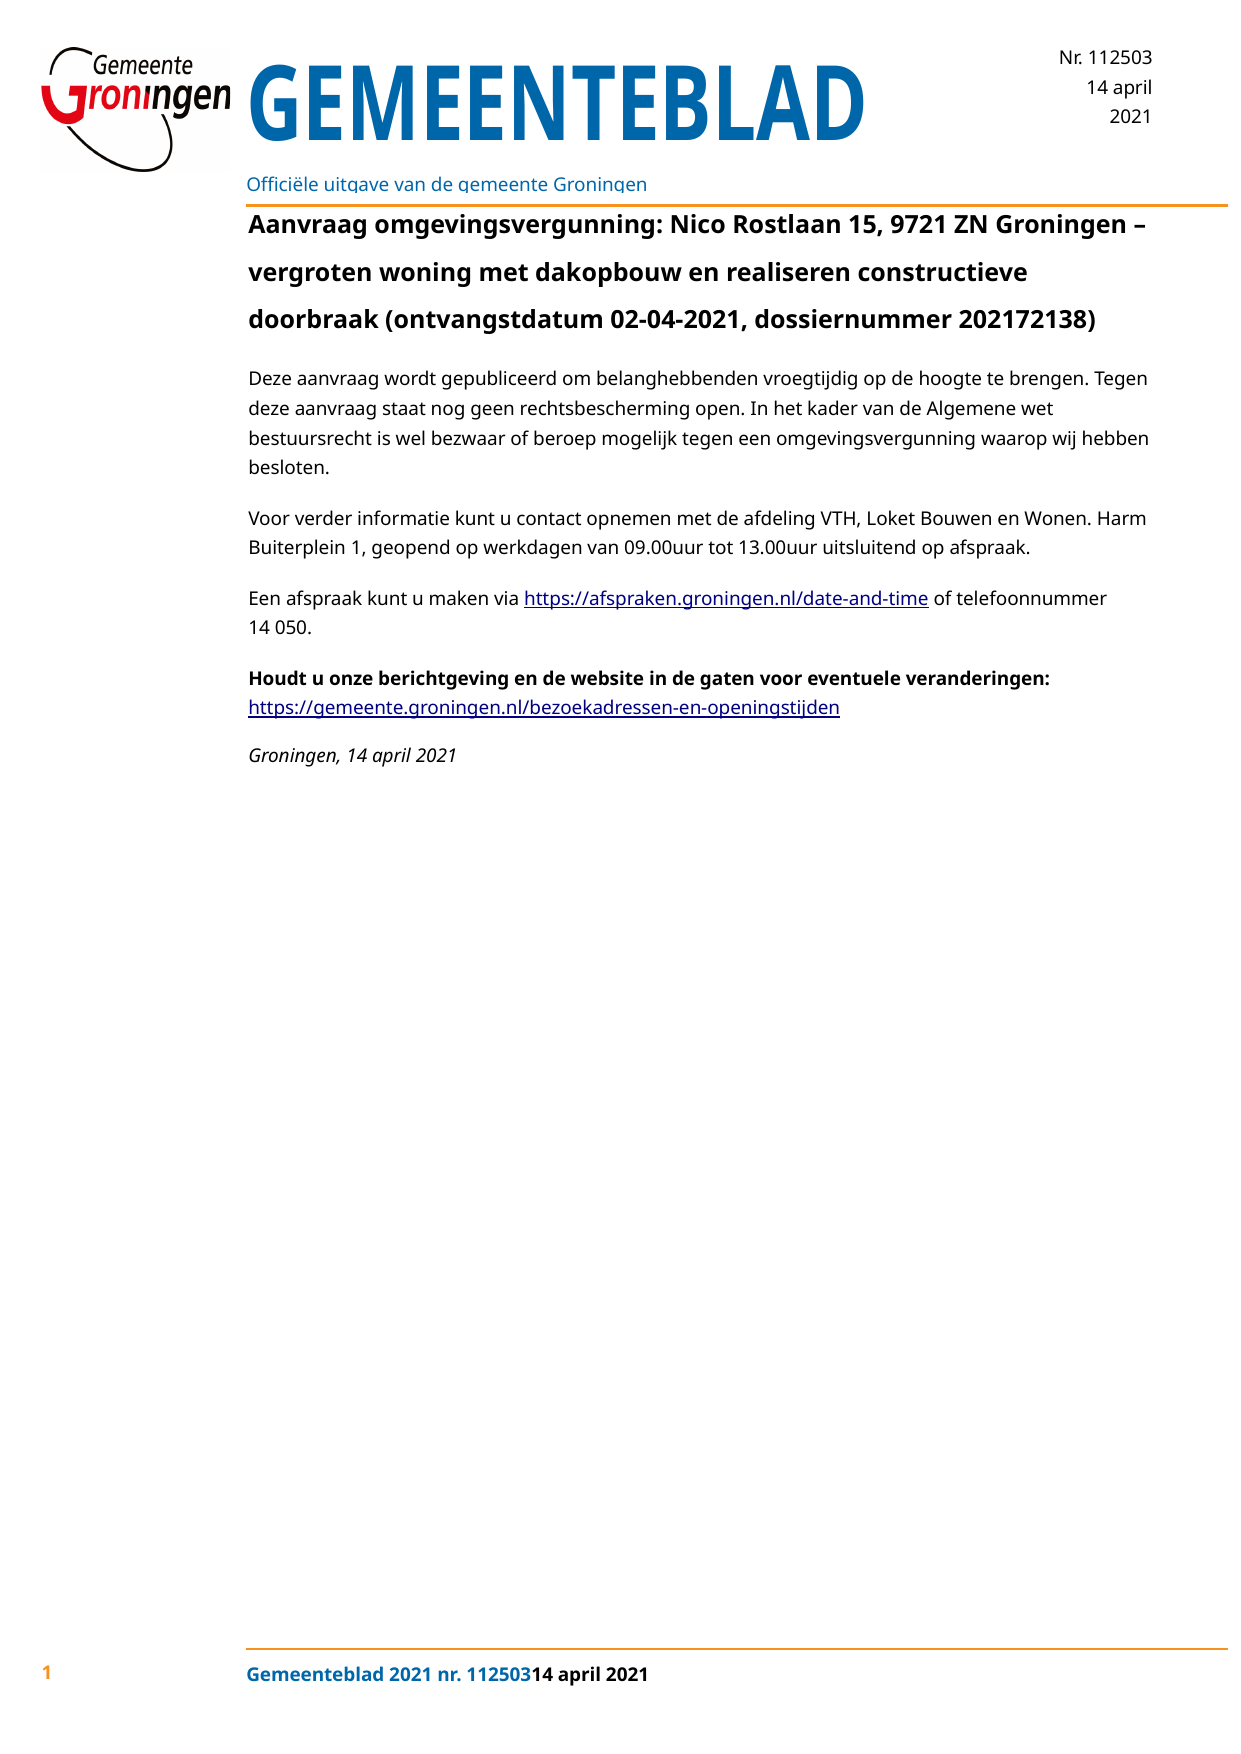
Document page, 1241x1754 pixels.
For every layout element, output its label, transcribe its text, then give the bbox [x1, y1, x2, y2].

text Houdt u onze berichtgeving en de website in de gaten voor eventuele veranderingen: https://gemeente.groningen.nl/bezoekadressen-en-openingstijden [248, 665, 1152, 720]
text Een afspraak kunt u maken via https://afspraken.groningen.nl/date-and-time of telefoonnummer 14 050. [248, 585, 1152, 640]
text Deze aanvraag wordt gepubliceerd om belanghebbenden vroegtijdig op de hoogte te brengen. Tegen deze aanvraag staat nog geen rechtsbescherming open. In het kader van de Algemene wet bestuursrecht is wel bezwaar of beroep mogelijk tegen een omgevingsvergunning waarop wij hebben besloten. [248, 366, 1152, 480]
text Aanvraag omgevingsvergunning: Nico Rostlaan 15, 9721 ZN Groningen – vergroten woning met dakopbouw en realiseren constructieve doorbraak (ontvangstdatum 02-04-2021, dossiernummer 202172138) [248, 207, 1152, 336]
picture [41, 47, 231, 172]
text Voor verder informatie kunt u contact opnemen met de afdeling VTH, Loket Bouwen en Wonen. Harm Buiterplein 1, geopend op werkdagen van 09.00uur tot 13.00uur uitsluitend op afspraak. [248, 505, 1152, 560]
text Groningen, 14 april 2021 [248, 742, 1152, 768]
